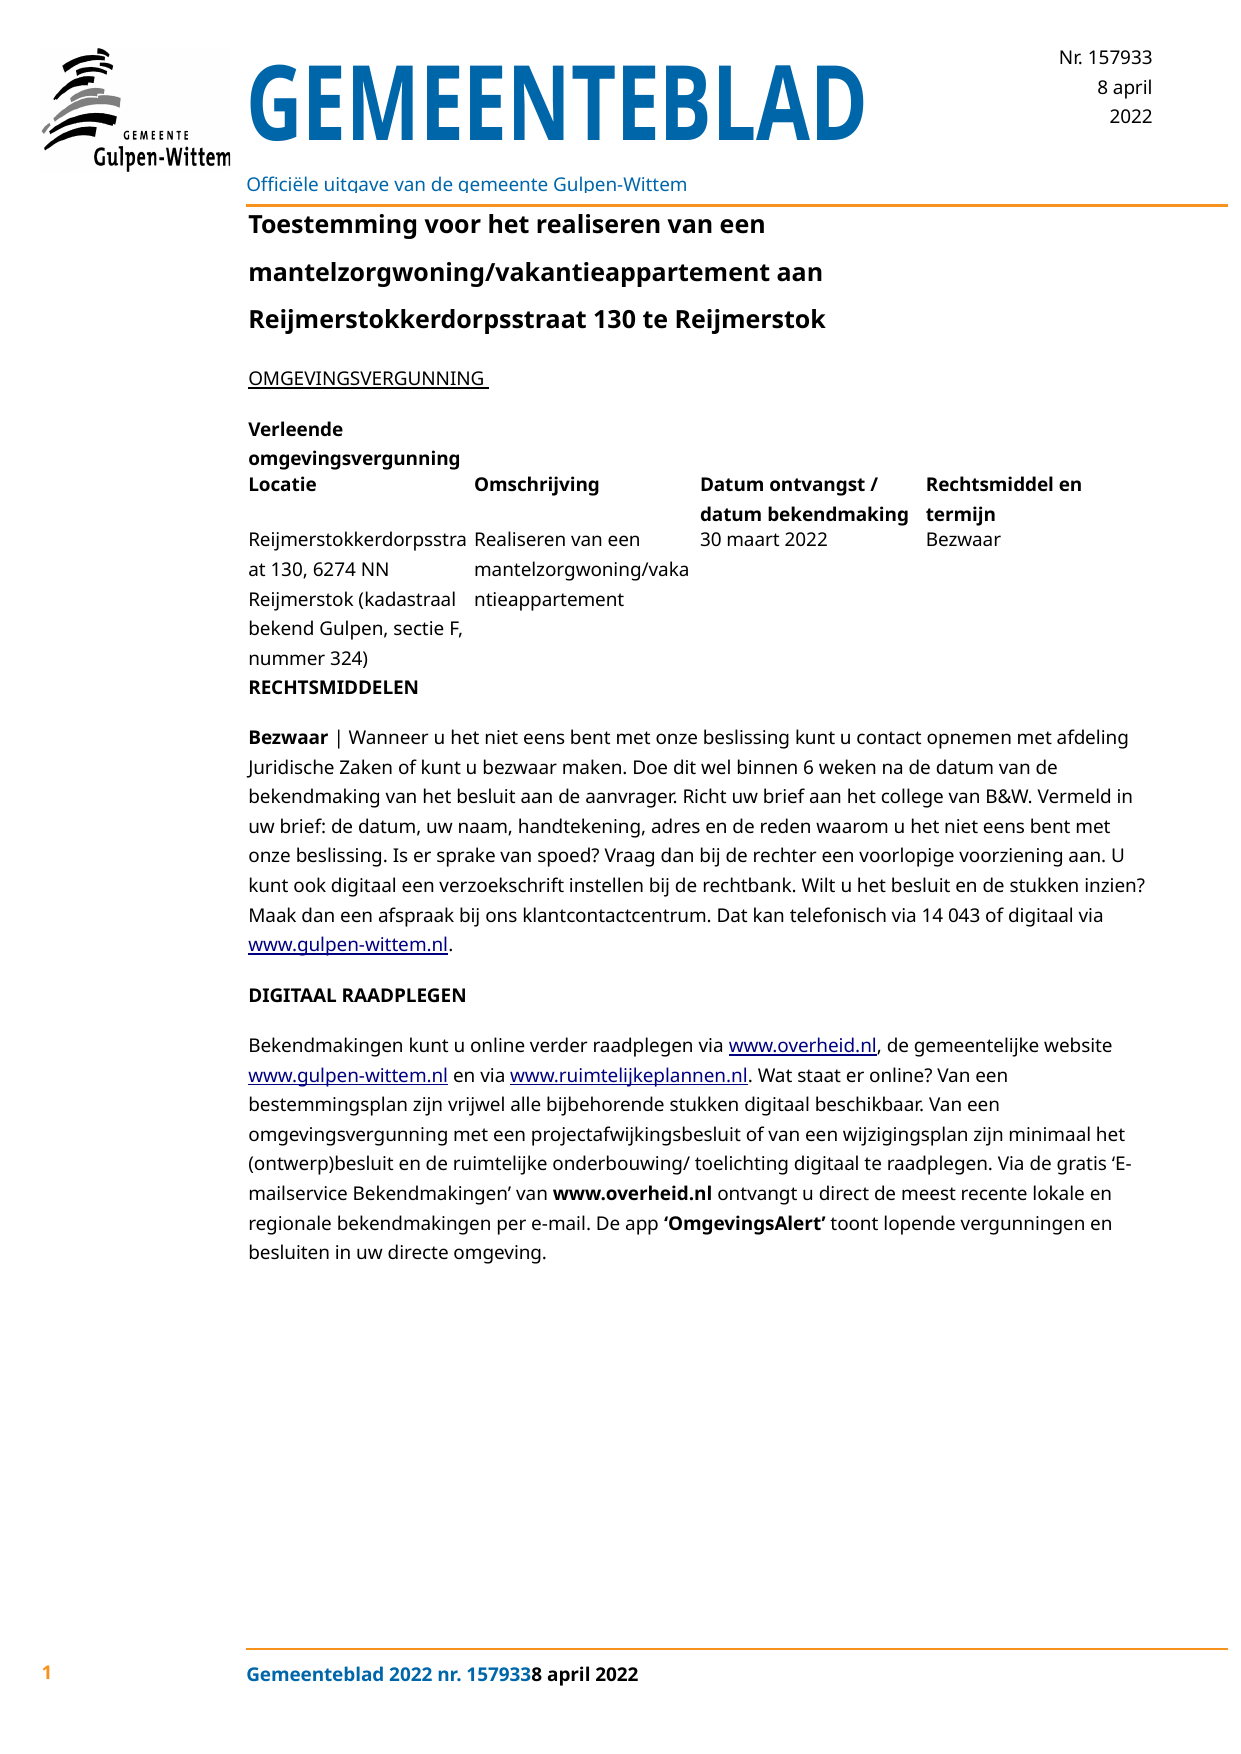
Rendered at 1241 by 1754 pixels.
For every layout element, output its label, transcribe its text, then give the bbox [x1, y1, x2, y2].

text Bekendmakingen kunt u online verder raadplegen via www.overheid.nl, de gemeentelijke website www.gulpen-wittem.nl en via www.ruimtelijkeplannen.nl. Wat staat er online? Van een bestemmingsplan zijn vrijwel alle bijbehorende stukken digitaal beschikbaar. Van een omgevingsvergunning met een projectafwijkingsbesluit of van een wijzigingsplan zijn minimaal het (ontwerp)besluit en de ruimtelijke onderbouwing/ toelichting digitaal te raadplegen. Via de gratis ‘E-mailservice Bekendmakingen’ van www.overheid.nl ontvangt u direct de meest recente lokale en regionale bekendmakingen per e-mail. De app ‘OmgevingsAlert’ toont lopende vergunningen en besluiten in uw directe omgeving. [248, 1032, 1152, 1265]
table_header [700, 416, 926, 471]
table_header [926, 416, 1152, 471]
text Toestemming voor het realiseren van een mantelzorgwoning/vakantieappartement aan Reijmerstokkerdorpsstraat 130 te Reijmerstok [248, 207, 1152, 336]
table_cell Reijmerstokkerdorpsstraat 130, 6274 NN Reijmerstok (kadastraal bekend Gulpen, sectie F, nummer 324) [248, 527, 474, 671]
table_cell Locatie [248, 471, 474, 527]
table_cell Omschrijving [474, 471, 700, 527]
text OMGEVINGSVERGUNNING [248, 366, 1152, 391]
table_cell Datum ontvangst / datum bekendmaking [700, 471, 926, 527]
text Bezwaar | Wanneer u het niet eens bent met onze beslissing kunt u contact opnemen met afdeling Juridische Zaken of kunt u bezwaar maken. Doe dit wel binnen 6 weken na de datum van de bekendmaking van het besluit aan de aanvrager. Richt uw brief aan het college van B&W. Vermeld in uw brief: de datum, uw naam, handtekening, adres en de reden waarom u het niet eens bent met onze beslissing. Is er sprake van spoed? Vraag dan bij de rechter een voorlopige voorziening aan. U kunt ook digitaal een verzoekschrift instellen bij de rechtbank. Wilt u het besluit en de stukken inzien? Maak dan een afspraak bij ons klantcontactcentrum. Dat kan telefonisch via 14 043 of digitaal via www.gulpen-wittem.nl. [248, 724, 1152, 957]
text RECHTSMIDDELEN [248, 674, 1152, 700]
table_cell Rechtsmiddel en termijn [926, 471, 1152, 527]
text DIGITAAL RAADPLEGEN [248, 982, 1152, 1008]
table_cell Bezwaar [926, 527, 1152, 671]
table_cell 30 maart 2022 [700, 527, 926, 671]
table_header Verleende omgevingsvergunning [248, 416, 474, 471]
table_cell Realiseren van een mantelzorgwoning/vakantieappartement [474, 527, 700, 671]
picture [41, 47, 231, 172]
table_header [474, 416, 700, 471]
